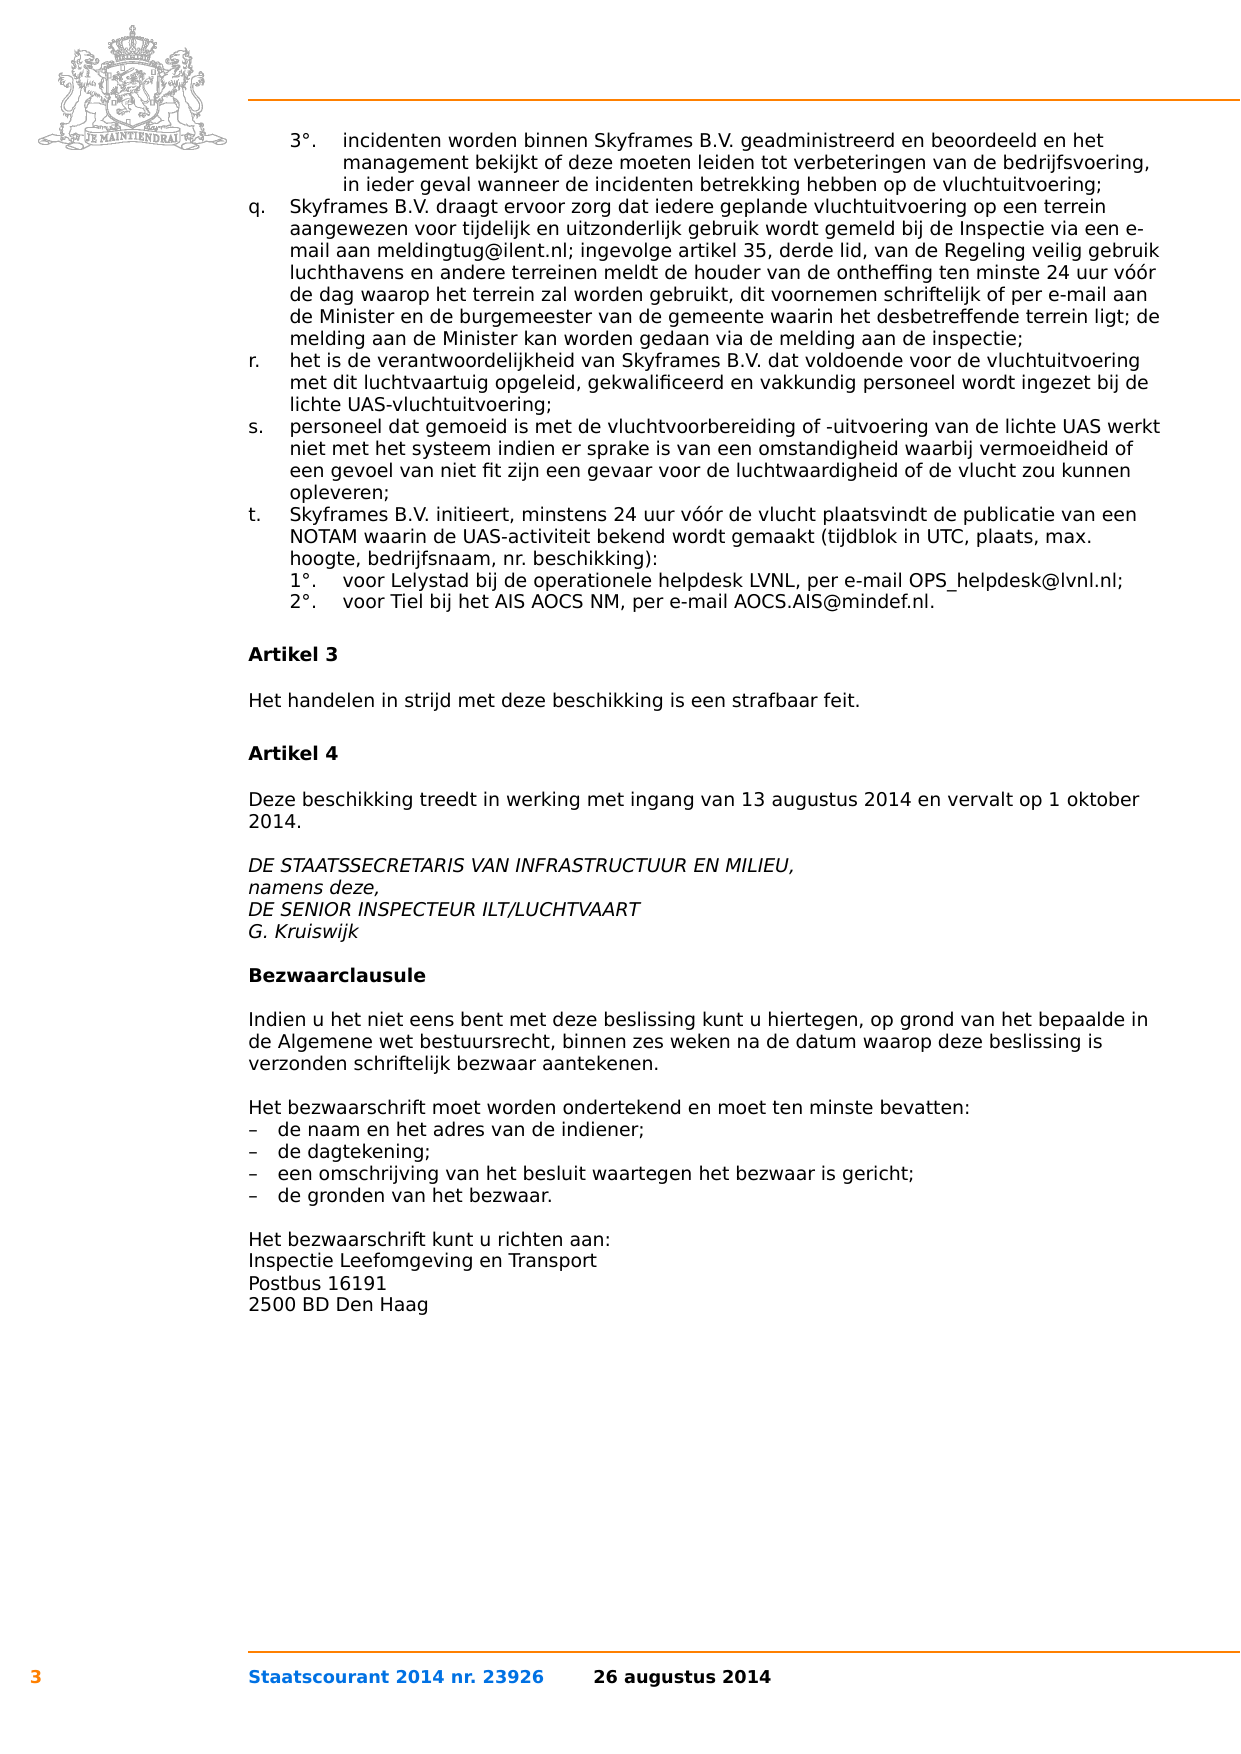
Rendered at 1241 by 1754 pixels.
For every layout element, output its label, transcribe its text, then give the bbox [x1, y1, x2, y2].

text 1°. voor Lelystad bij de operationele helpdesk LVNL, per e-mail OPS_helpdesk@lvnl.nl; [289, 569, 1163, 591]
text Postbus 16191 [248, 1272, 1163, 1294]
text 2500 BD Den Haag [248, 1294, 1163, 1316]
text – de gronden van het bezwaar. [248, 1184, 1163, 1207]
text Het bezwaarschrift moet worden ondertekend en moet ten minste bevatten: [248, 1097, 1163, 1119]
text s. personeel dat gemoeid is met de vluchtvoorbereiding of -uitvoering van de lichte UAS werkt niet met het systeem indien er sprake is van een omstandigheid waarbij vermoeidheid of een gevoel van niet fit zijn een gevaar voor de luchtwaardigheid of de vlucht zou kunnen opleveren; [248, 416, 1163, 503]
text 3°. incidenten worden binnen Skyframes B.V. geadministreerd en beoordeeld en het management bekijkt of deze moeten leiden tot verbeteringen van de bedrijfsvoering, in ieder geval wanneer de incidenten betrekking hebben op de vluchtuitvoering; [289, 130, 1163, 196]
text t. Skyframes B.V. initieert, minstens 24 uur vóór de vlucht plaatsvindt de publicatie van een NOTAM waarin de UAS-activiteit bekend wordt gemaakt (tijdblok in UTC, plaats, max. hoogte, bedrijfsnaam, nr. beschikking): [248, 503, 1163, 569]
picture [38, 25, 227, 150]
text r. het is de verantwoordelijkheid van Skyframes B.V. dat voldoende voor de vluchtuitvoering met dit luchtvaartuig opgeleid, gekwalificeerd en vakkundig personeel wordt ingezet bij de lichte UAS-vluchtuitvoering; [248, 350, 1163, 416]
text Het bezwaarschrift kunt u richten aan: [248, 1228, 1163, 1250]
text – een omschrijving van het besluit waartegen het bezwaar is gericht; [248, 1163, 1163, 1184]
text q. Skyframes B.V. draagt ervoor zorg dat iedere geplande vluchtuitvoering op een terrein aangewezen voor tijdelijk en uitzonderlijk gebruik wordt gemeld bij de Inspectie via een e-mail aan meldingtug@ilent.nl; ingevolge artikel 35, derde lid, van de Regeling veilig gebruik luchthavens en andere terreinen meldt de houder van de ontheffing ten minste 24 uur vóór de dag waarop het terrein zal worden gebruikt, dit voornemen schriftelijk of per e-mail aan de Minister en de burgemeester van de gemeente waarin het desbetreffende terrein ligt; de melding aan de Minister kan worden gedaan via de melding aan de inspectie; [248, 196, 1163, 350]
text 2°. voor Tiel bij het AIS AOCS NM, per e-mail AOCS.AIS@mindef.nl. [289, 591, 1163, 613]
text – de naam en het adres van de indiener; [248, 1119, 1163, 1141]
text Deze beschikking treedt in werking met ingang van 13 augustus 2014 en vervalt op 1 oktober 2014. [248, 789, 1163, 833]
text Het handelen in strijd met deze beschikking is een strafbaar feit. [248, 690, 1163, 712]
text Inspectie Leefomgeving en Transport [248, 1250, 1163, 1272]
text DE STAATSSECRETARIS VAN INFRASTRUCTUUR EN MILIEU, namens deze, DE SENIOR INSPECTEUR ILT/LUCHTVAART G. Kruiswijk [248, 855, 1163, 943]
subtitle Artikel 3 [248, 643, 1163, 665]
subtitle Artikel 4 [248, 742, 1163, 764]
text Indien u het niet eens bent met deze beslissing kunt u hiertegen, op grond van het bepaalde in de Algemene wet bestuursrecht, binnen zes weken na de datum waarop deze beslissing is verzonden schriftelijk bezwaar aantekenen. [248, 1009, 1163, 1075]
text – de dagtekening; [248, 1141, 1163, 1163]
text Bezwaarclausule [248, 965, 1163, 987]
